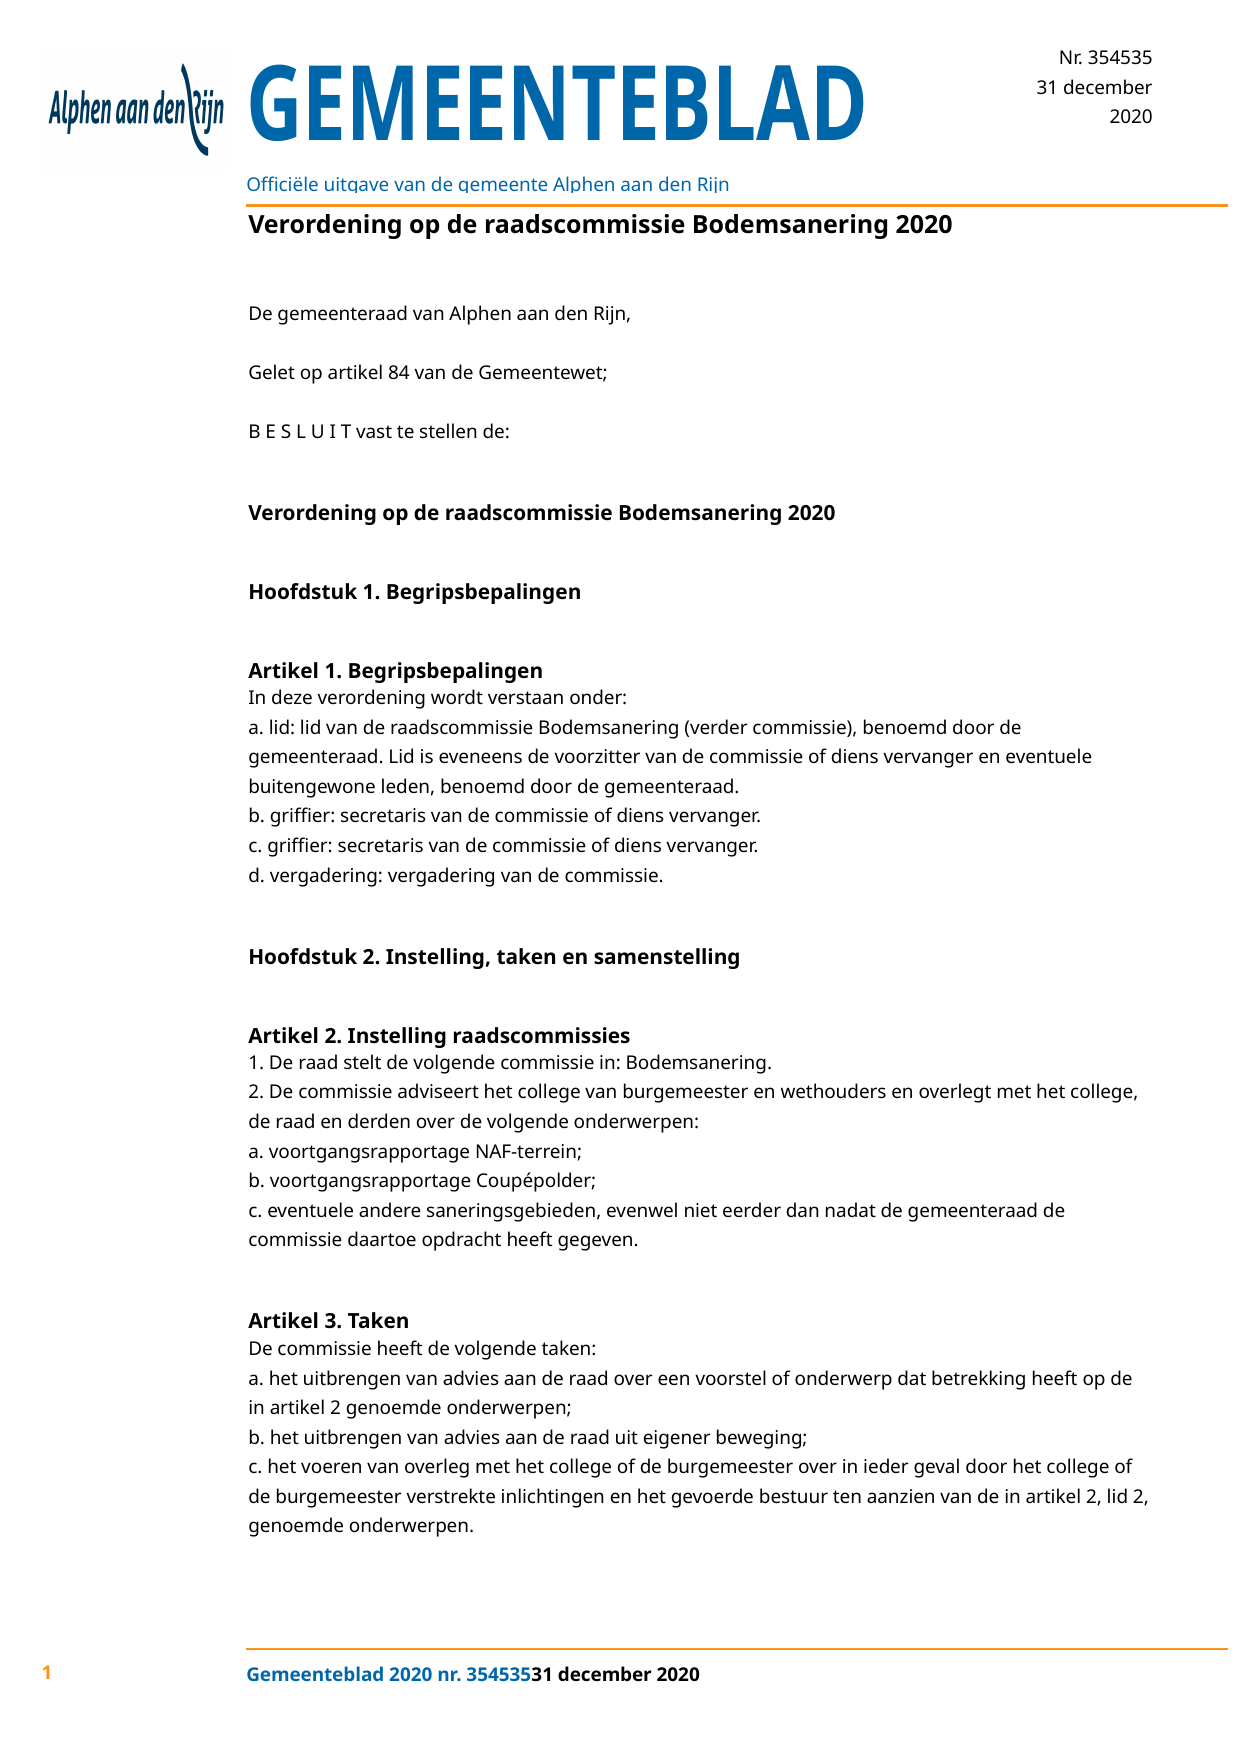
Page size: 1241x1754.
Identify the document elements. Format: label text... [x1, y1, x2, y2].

text a. lid: lid van de raadscommissie Bodemsanering (verder commissie), benoemd door de gemeenteraad. Lid is eveneens de voorzitter van de commissie of diens vervanger en eventuele buitengewone leden, benoemd door de gemeenteraad. [248, 714, 1152, 799]
text c. het voeren van overleg met het college of de burgemeester over in ieder geval door het college of de burgemeester verstrekte inlichtingen en het gevoerde bestuur ten aanzien van de in artikel 2, lid 2, genoemde onderwerpen. [248, 1453, 1152, 1538]
text Verordening op de raadscommissie Bodemsanering 2020 [248, 498, 1152, 527]
text c. eventuele andere saneringsgebieden, evenwel niet eerder dan nadat de gemeenteraad de commissie daartoe opdracht heeft gegeven. [248, 1197, 1152, 1252]
picture [41, 47, 231, 172]
text In deze verordening wordt verstaan onder: [248, 684, 1152, 710]
text b. griffier: secretaris van de commissie of diens vervanger. [248, 803, 1152, 828]
text c. griffier: secretaris van de commissie of diens vervanger. [248, 832, 1152, 858]
text Artikel 2. Instelling raadscommissies [248, 1021, 1152, 1049]
text Artikel 1. Begripsbepalingen [248, 656, 1152, 684]
text Gelet op artikel 84 van de Gemeentewet; [248, 359, 1152, 385]
text B E S L U I T vast te stellen de: [248, 418, 1152, 444]
text 1. De raad stelt de volgende commissie in: Bodemsanering. [248, 1049, 1152, 1075]
text Hoofdstuk 1. Begripsbepalingen [248, 577, 1152, 606]
text 2. De commissie adviseert het college van burgemeester en wethouders en overlegt met het college, de raad en derden over de volgende onderwerpen: [248, 1079, 1152, 1134]
text b. voortgangsrapportage Coupépolder; [248, 1167, 1152, 1193]
text Artikel 3. Taken [248, 1307, 1152, 1335]
text a. het uitbrengen van advies aan de raad over een voorstel of onderwerp dat betrekking heeft op de in artikel 2 genoemde onderwerpen; [248, 1365, 1152, 1420]
text b. het uitbrengen van advies aan de raad uit eigener beweging; [248, 1424, 1152, 1449]
text De commissie heeft de volgende taken: [248, 1335, 1152, 1361]
text De gemeenteraad van Alphen aan den Rijn, [248, 300, 1152, 326]
text a. voortgangsrapportage NAF-terrein; [248, 1138, 1152, 1164]
text Hoofdstuk 2. Instelling, taken en samenstelling [248, 942, 1152, 970]
text d. vergadering: vergadering van de commissie. [248, 862, 1152, 888]
text Verordening op de raadscommissie Bodemsanering 2020 [248, 207, 1152, 241]
